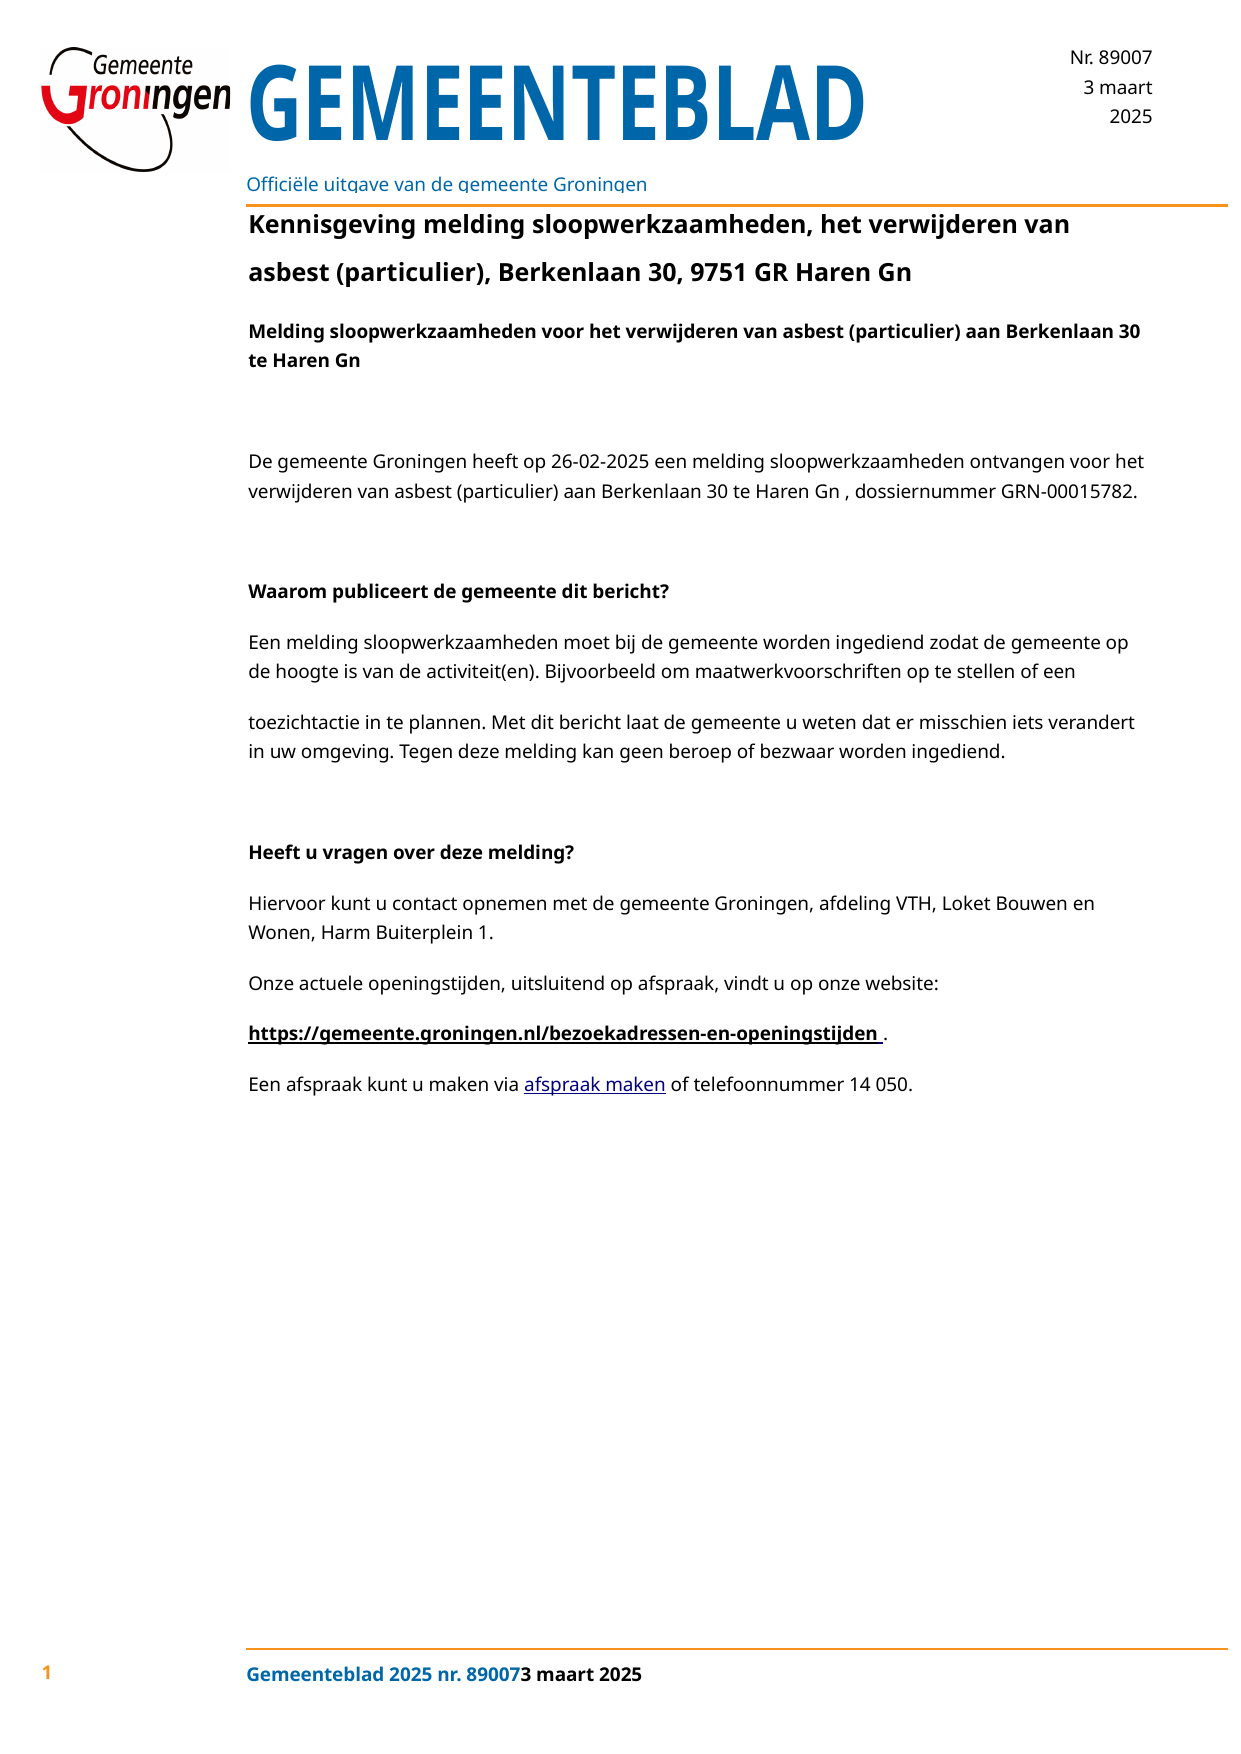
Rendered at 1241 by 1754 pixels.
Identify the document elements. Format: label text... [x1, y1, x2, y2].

text Onze actuele openingstijden, uitsluitend op afspraak, vindt u op onze website: [248, 970, 1152, 996]
text Waarom publiceert de gemeente dit bericht? [248, 579, 1152, 604]
text Heeft u vragen over deze melding? [248, 839, 1152, 865]
text De gemeente Groningen heeft op 26-02-2025 een melding sloopwerkzaamheden ontvangen voor het verwijderen van asbest (particulier) aan Berkenlaan 30 te Haren Gn , dossiernummer GRN-00015782. [248, 448, 1152, 504]
text Melding sloopwerkzaamheden voor het verwijderen van asbest (particulier) aan Berkenlaan 30 te Haren Gn [248, 318, 1152, 373]
picture [41, 47, 231, 172]
text Hiervoor kunt u contact opnemen met de gemeente Groningen, afdeling VTH, Loket Bouwen en Wonen, Harm Buiterplein 1. [248, 890, 1152, 945]
text Een melding sloopwerkzaamheden moet bij de gemeente worden ingediend zodat de gemeente op de hoogte is van de activiteit(en). Bijvoorbeeld om maatwerkvoorschriften op te stellen of een [248, 629, 1152, 684]
text https://gemeente.groningen.nl/bezoekadressen-en-openingstijden . [248, 1020, 1152, 1046]
text toezichtactie in te plannen. Met dit bericht laat de gemeente u weten dat er misschien iets verandert in uw omgeving. Tegen deze melding kan geen beroep of bezwaar worden ingediend. [248, 709, 1152, 764]
text Kennisgeving melding sloopwerkzaamheden, het verwijderen van asbest (particulier), Berkenlaan 30, 9751 GR Haren Gn [248, 207, 1152, 288]
text Een afspraak kunt u maken via afspraak maken of telefoonnummer 14 050. [248, 1071, 1152, 1097]
